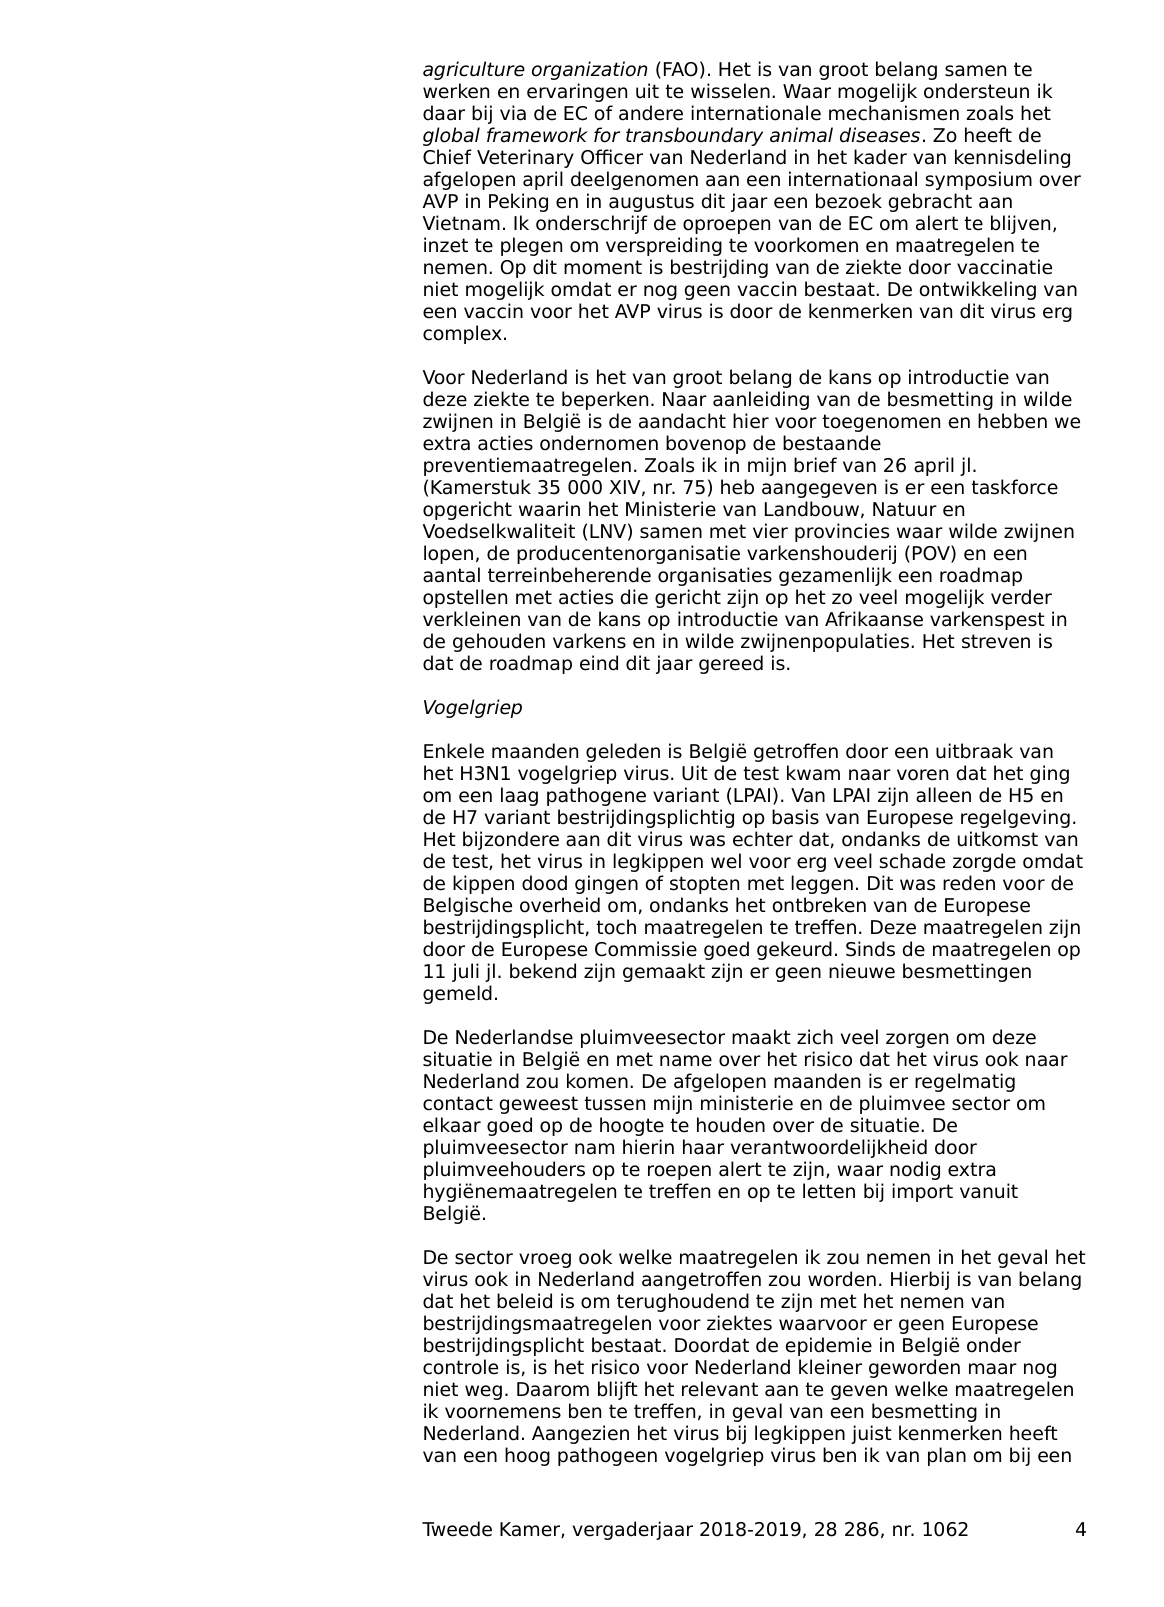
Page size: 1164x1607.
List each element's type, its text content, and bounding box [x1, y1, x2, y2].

text Voor Nederland is het van groot belang de kans op introductie van deze ziekte te beperken. Naar aanleiding van de besmetting in wilde zwijnen in België is de aandacht hier voor toegenomen en hebben we extra acties ondernomen bovenop de bestaande preventiemaatregelen. Zoals ik in mijn brief van 26 april jl. (Kamerstuk 35 000 XIV, nr. 75) heb aangegeven is er een taskforce opgericht waarin het Ministerie van Landbouw, Natuur en Voedselkwaliteit (LNV) samen met vier provincies waar wilde zwijnen lopen, de producentenorganisatie varkenshouderij (POV) en een aantal terreinbeherende organisaties gezamenlijk een roadmap opstellen met acties die gericht zijn op het zo veel mogelijk verder verkleinen van de kans op introductie van Afrikaanse varkenspest in de gehouden varkens en in wilde zwijnenpopulaties. Het streven is dat de roadmap eind dit jaar gereed is. [422, 367, 1087, 675]
text De sector vroeg ook welke maatregelen ik zou nemen in het geval het virus ook in Nederland aangetroffen zou worden. Hierbij is van belang dat het beleid is om terughoudend te zijn met het nemen van bestrijdingsmaatregelen voor ziektes waarvoor er geen Europese bestrijdingsplicht bestaat. Doordat de epidemie in België onder controle is, is het risico voor Nederland kleiner geworden maar nog niet weg. Daarom blijft het relevant aan te geven welke maatregelen ik voornemens ben te treffen, in geval van een besmetting in Nederland. Aangezien het virus bij legkippen juist kenmerken heeft van een hoog pathogeen vogelgriep virus ben ik van plan om bij een [422, 1247, 1087, 1467]
subtitle Vogelgriep [422, 697, 1087, 719]
text De Nederlandse pluimveesector maakt zich veel zorgen om deze situatie in België en met name over het risico dat het virus ook naar Nederland zou komen. De afgelopen maanden is er regelmatig contact geweest tussen mijn ministerie en de pluimvee sector om elkaar goed op de hoogte te houden over de situatie. De pluimveesector nam hierin haar verantwoordelijkheid door pluimveehouders op te roepen alert te zijn, waar nodig extra hygiënemaatregelen te treffen en op te letten bij import vanuit België. [422, 1027, 1087, 1225]
text Enkele maanden geleden is België getroffen door een uitbraak van het H3N1 vogelgriep virus. Uit de test kwam naar voren dat het ging om een laag pathogene variant (LPAI). Van LPAI zijn alleen de H5 en de H7 variant bestrijdingsplichtig op basis van Europese regelgeving. Het bijzondere aan dit virus was echter dat, ondanks de uitkomst van de test, het virus in legkippen wel voor erg veel schade zorgde omdat de kippen dood gingen of stopten met leggen. Dit was reden voor de Belgische overheid om, ondanks het ontbreken van de Europese bestrijdingsplicht, toch maatregelen te treffen. Deze maatregelen zijn door de Europese Commissie goed gekeurd. Sinds de maatregelen op 11 juli jl. bekend zijn gemaakt zijn er geen nieuwe besmettingen gemeld. [422, 741, 1087, 1005]
text agriculture organization (FAO). Het is van groot belang samen te werken en ervaringen uit te wisselen. Waar mogelijk ondersteun ik daar bij via de EC of andere internationale mechanismen zoals het global framework for transboundary animal diseases. Zo heeft de Chief Veterinary Officer van Nederland in het kader van kennisdeling afgelopen april deelgenomen aan een internationaal symposium over AVP in Peking en in augustus dit jaar een bezoek gebracht aan Vietnam. Ik onderschrijf de oproepen van de EC om alert te blijven, inzet te plegen om verspreiding te voorkomen en maatregelen te nemen. Op dit moment is bestrijding van de ziekte door vaccinatie niet mogelijk omdat er nog geen vaccin bestaat. De ontwikkeling van een vaccin voor het AVP virus is door de kenmerken van dit virus erg complex. [422, 59, 1087, 345]
